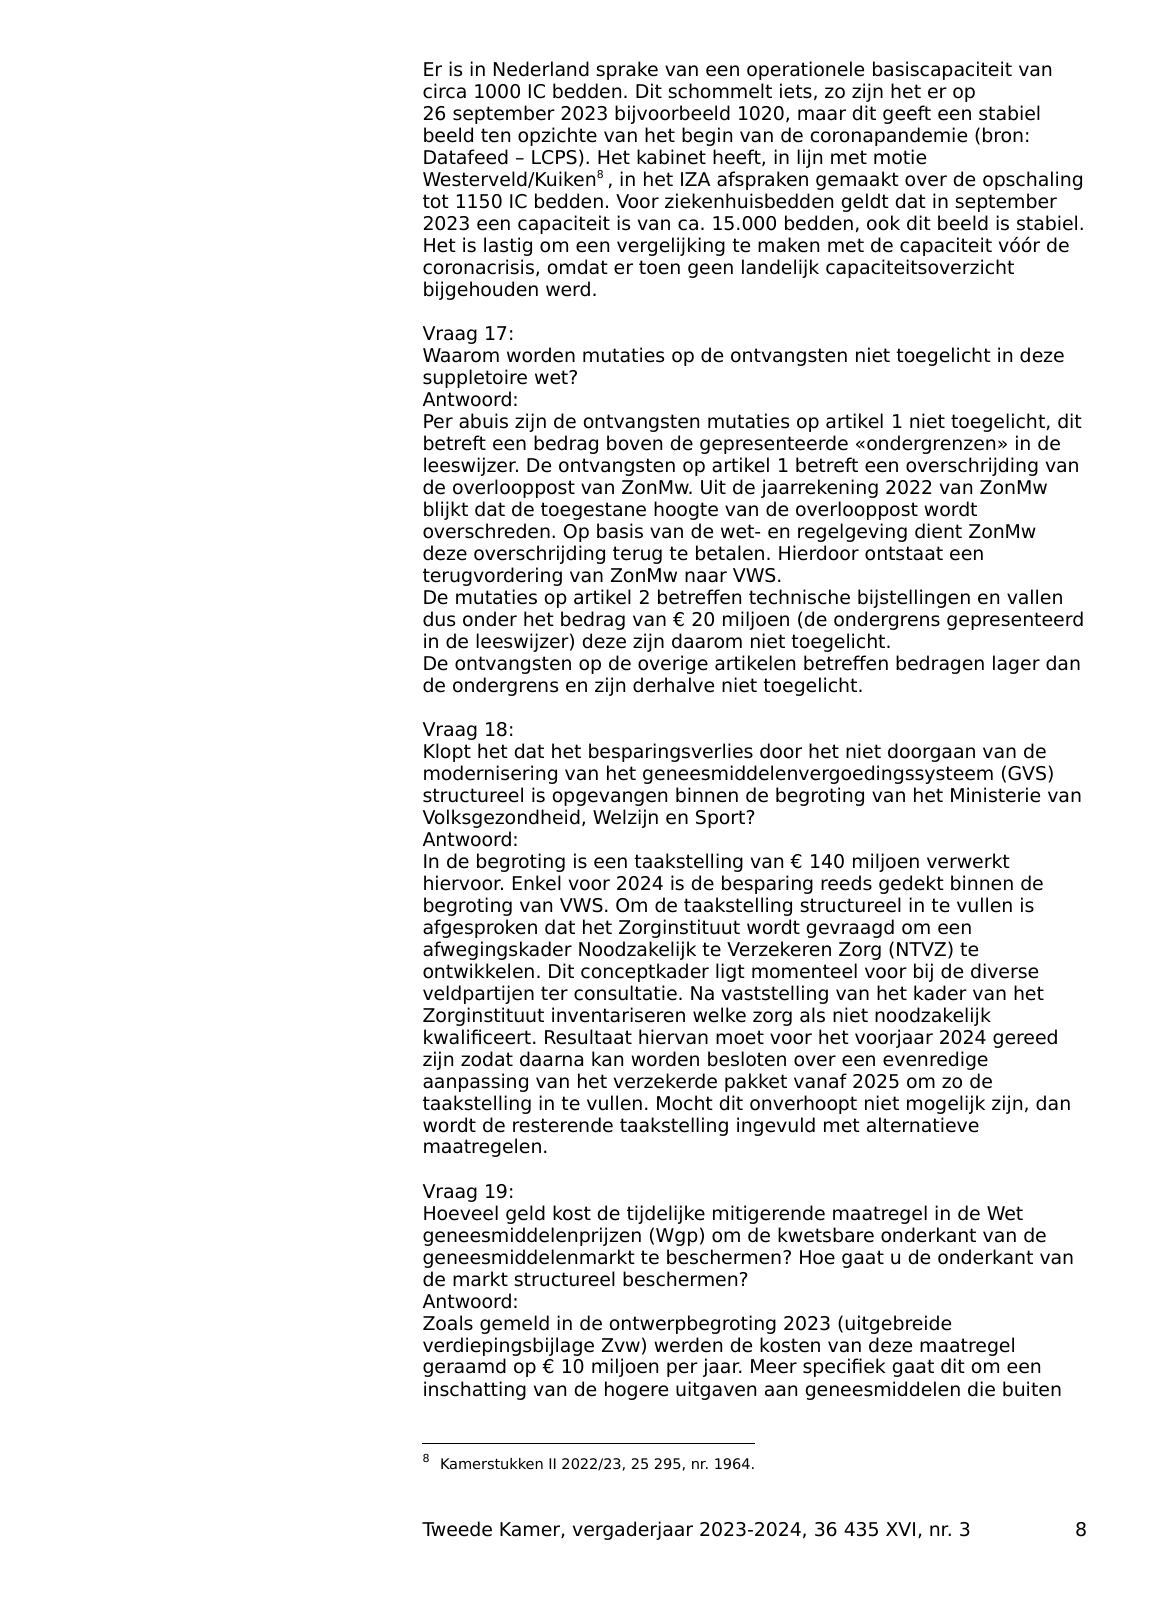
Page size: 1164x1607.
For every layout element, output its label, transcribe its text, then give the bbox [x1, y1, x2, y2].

text Vraag 18: [422, 719, 1087, 741]
text Per abuis zijn de ontvangsten mutaties op artikel 1 niet toegelicht, dit betreft een bedrag boven de gepresenteerde «ondergrenzen» in de leeswijzer. De ontvangsten op artikel 1 betreft een overschrijding van de overlooppost van ZonMw. Uit de jaarrekening 2022 van ZonMw blijkt dat de toegestane hoogte van de overlooppost wordt overschreden. Op basis van de wet- en regelgeving dient ZonMw deze overschrijding terug te betalen. Hierdoor ontstaat een terugvordering van ZonMw naar VWS. [422, 411, 1087, 587]
text Hoeveel geld kost de tijdelijke mitigerende maatregel in de Wet geneesmiddelenprijzen (Wgp) om de kwetsbare onderkant van de geneesmiddelenmarkt te beschermen? Hoe gaat u de onderkant van de markt structureel beschermen? [422, 1203, 1087, 1291]
text Zoals gemeld in de ontwerpbegroting 2023 (uitgebreide verdiepingsbijlage Zvw) werden de kosten van deze maatregel geraamd op € 10 miljoen per jaar. Meer specifiek gaat dit om een inschatting van de hogere uitgaven aan geneesmiddelen die buiten [422, 1312, 1087, 1400]
text De mutaties op artikel 2 betreffen technische bijstellingen en vallen dus onder het bedrag van € 20 miljoen (de ondergrens gepresenteerd in de leeswijzer) deze zijn daarom niet toegelicht. [422, 587, 1087, 653]
text De ontvangsten op de overige artikelen betreffen bedragen lager dan de ondergrens en zijn derhalve niet toegelicht. [422, 653, 1087, 697]
text Vraag 17: [422, 323, 1087, 345]
text Antwoord: [422, 829, 1087, 851]
text Antwoord: [422, 389, 1087, 411]
text Waarom worden mutaties op de ontvangsten niet toegelicht in deze suppletoire wet? [422, 345, 1087, 389]
text Antwoord: [422, 1291, 1087, 1312]
text Klopt het dat het besparingsverlies door het niet doorgaan van de modernisering van het geneesmiddelenvergoedingssysteem (GVS) structureel is opgevangen binnen de begroting van het Ministerie van Volksgezondheid, Welzijn en Sport? [422, 741, 1087, 829]
text Kamerstukken II 2022/23, 25 295, nr. 1964. [422, 1452, 1087, 1474]
text Er is in Nederland sprake van een operationele basiscapaciteit van circa 1000 IC bedden. Dit schommelt iets, zo zijn het er op 26 september 2023 bijvoorbeeld 1020, maar dit geeft een stabiel beeld ten opzichte van het begin van de coronapandemie (bron: Datafeed – LCPS). Het kabinet heeft, in lijn met motie Westerveld/Kuiken, in het IZA afspraken gemaakt over de opschaling tot 1150 IC bedden. Voor ziekenhuisbedden geldt dat in september 2023 een capaciteit is van ca. 15.000 bedden, ook dit beeld is stabiel. Het is lastig om een vergelijking te maken met de capaciteit vóór de coronacrisis, omdat er toen geen landelijk capaciteitsoverzicht bijgehouden werd. [422, 59, 1087, 301]
text Vraag 19: [422, 1181, 1087, 1203]
text In de begroting is een taakstelling van € 140 miljoen verwerkt hiervoor. Enkel voor 2024 is de besparing reeds gedekt binnen de begroting van VWS. Om de taakstelling structureel in te vullen is afgesproken dat het Zorginstituut wordt gevraagd om een afwegingskader Noodzakelijk te Verzekeren Zorg (NTVZ) te ontwikkelen. Dit conceptkader ligt momenteel voor bij de diverse veldpartijen ter consultatie. Na vaststelling van het kader van het Zorginstituut inventariseren welke zorg als niet noodzakelijk kwalificeert. Resultaat hiervan moet voor het voorjaar 2024 gereed zijn zodat daarna kan worden besloten over een evenredige aanpassing van het verzekerde pakket vanaf 2025 om zo de taakstelling in te vullen. Mocht dit onverhoopt niet mogelijk zijn, dan wordt de resterende taakstelling ingevuld met alternatieve maatregelen. [422, 851, 1087, 1158]
